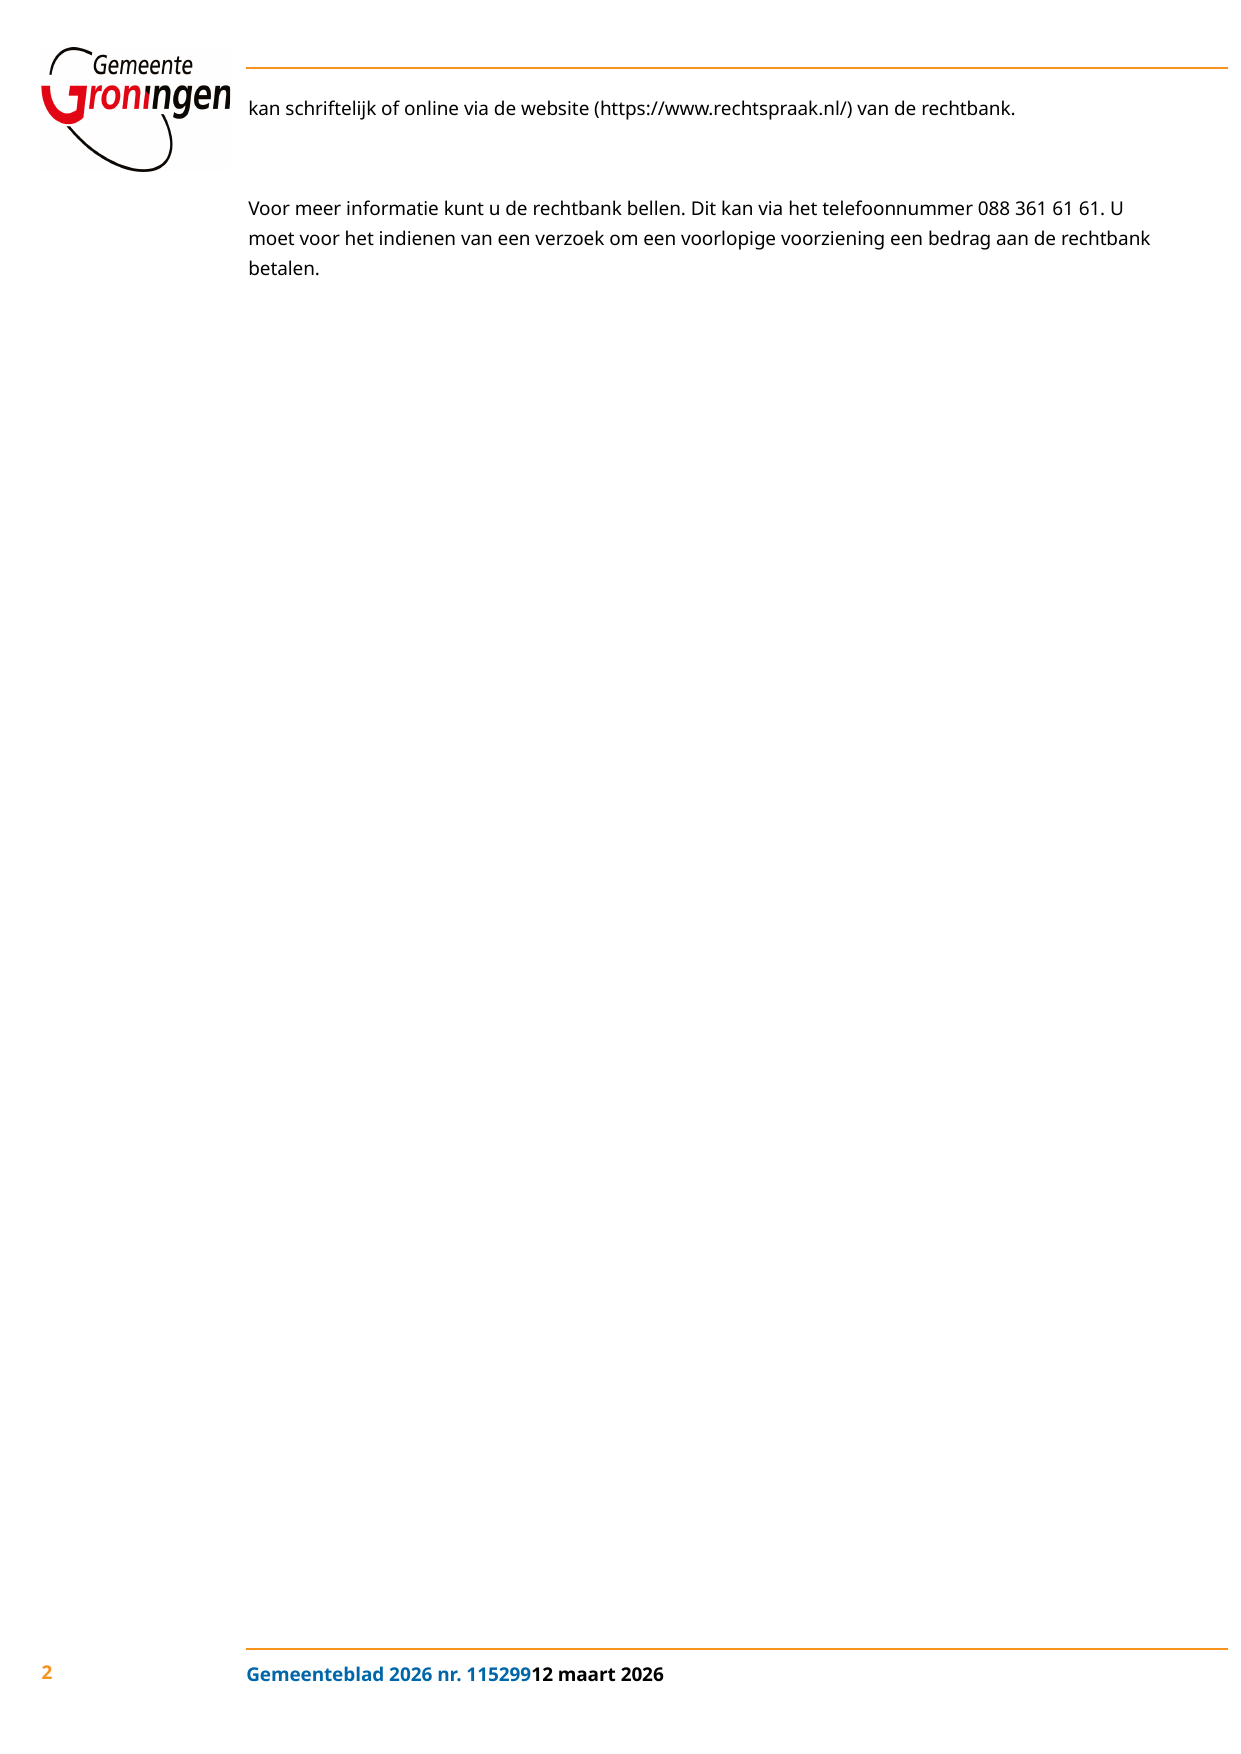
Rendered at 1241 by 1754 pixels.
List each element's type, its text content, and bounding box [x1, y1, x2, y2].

text kan schriftelijk of online via de website (https://www.rechtspraak.nl/) van de rechtbank. [248, 95, 1152, 121]
text Voor meer informatie kunt u de rechtbank bellen. Dit kan via het telefoonnummer 088 361 61 61. U moet voor het indienen van een verzoek om een voorlopige voorziening een bedrag aan de rechtbank betalen. [248, 196, 1152, 281]
picture [41, 47, 231, 172]
